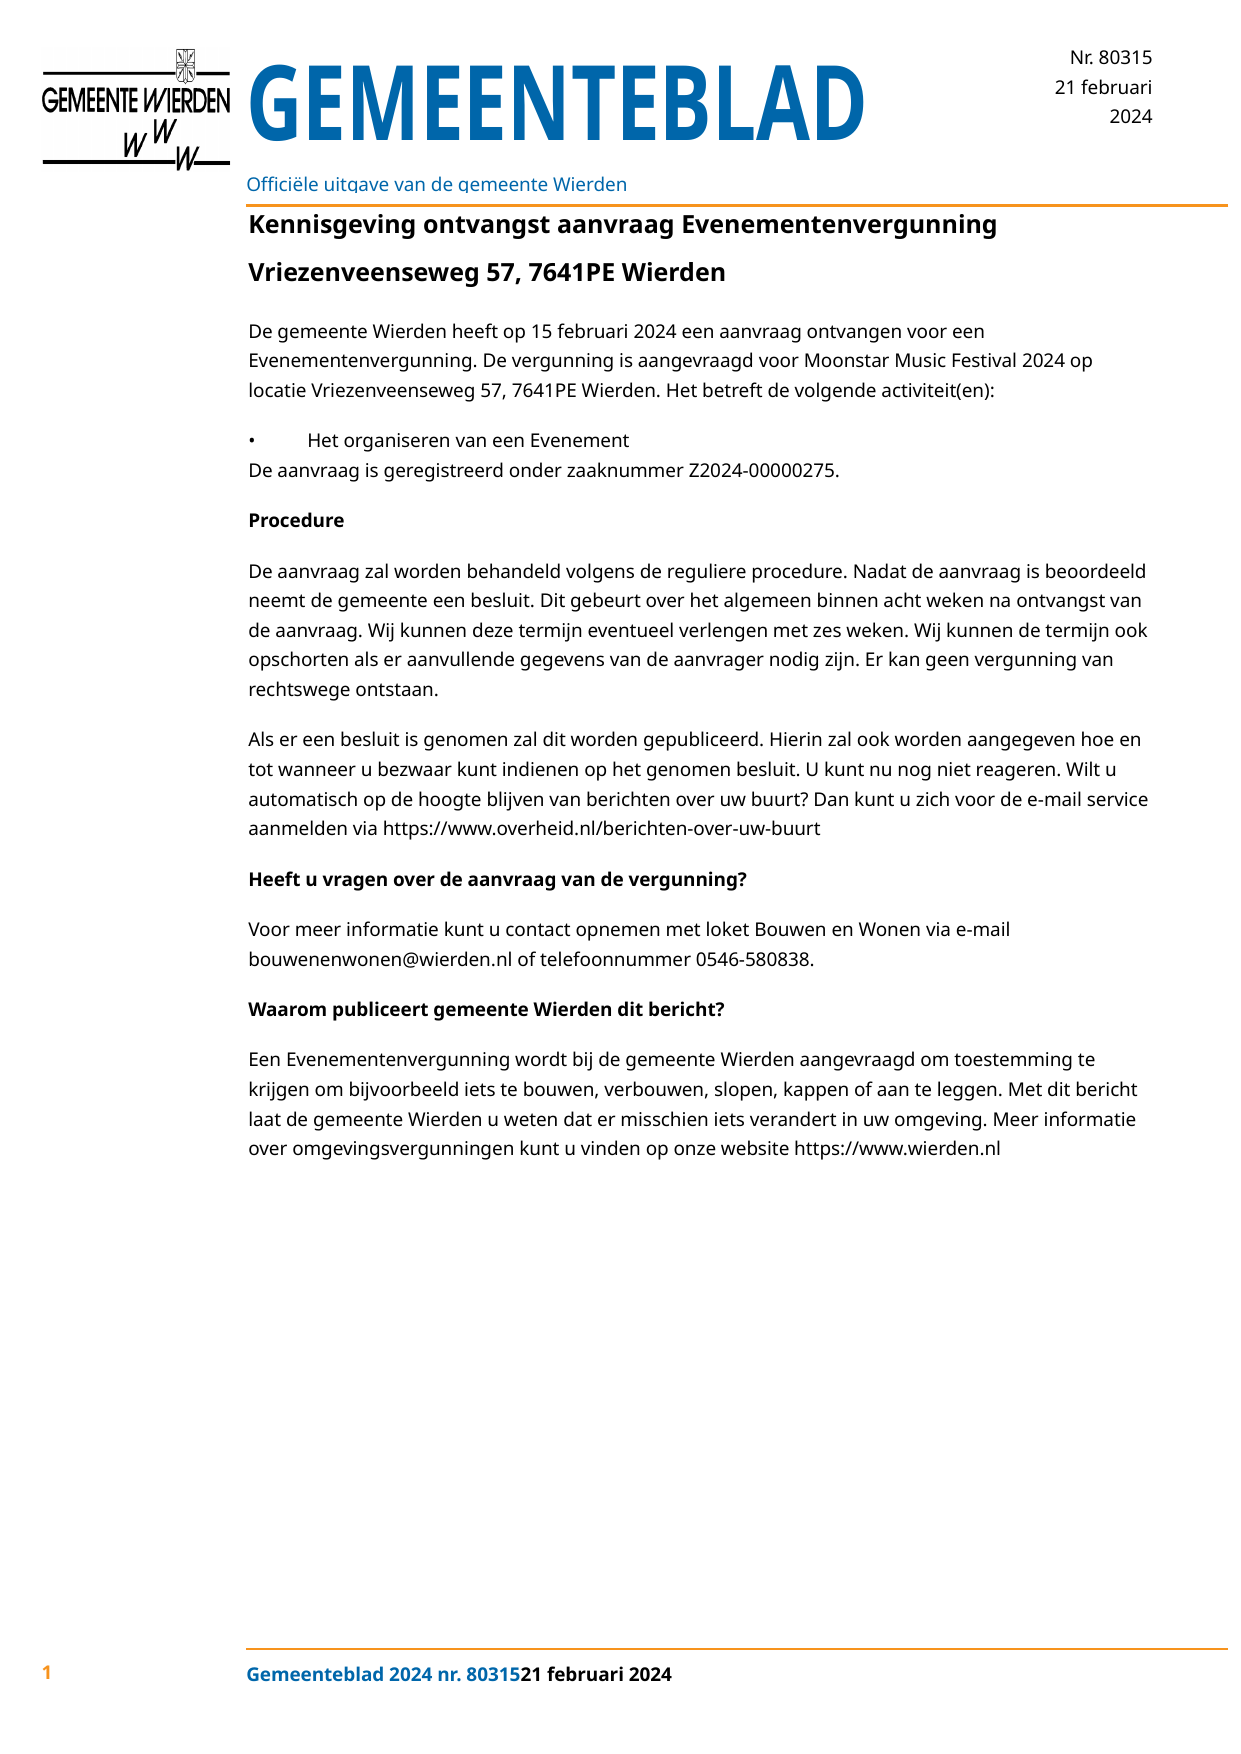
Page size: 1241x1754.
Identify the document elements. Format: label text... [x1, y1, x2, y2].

text Als er een besluit is genomen zal dit worden gepubliceerd. Hierin zal ook worden aangegeven hoe en tot wanneer u bezwaar kunt indienen op het genomen besluit. U kunt nu nog niet reageren. Wilt u automatisch op de hoogte blijven van berichten over uw buurt? Dan kunt u zich voor de e-mail service aanmelden via https://www.overheid.nl/berichten-over-uw-buurt [248, 727, 1152, 841]
text De aanvraag zal worden behandeld volgens de reguliere procedure. Nadat de aanvraag is beoordeeld neemt de gemeente een besluit. Dit gebeurt over het algemeen binnen acht weken na ontvangst van de aanvraag. Wij kunnen deze termijn eventueel verlengen met zes weken. Wij kunnen de termijn ook opschorten als er aanvullende gegevens van de aanvrager nodig zijn. Er kan geen vergunning van rechtswege ontstaan. [248, 558, 1152, 702]
text Kennisgeving ontvangst aanvraag Evenementenvergunning Vriezenveenseweg 57, 7641PE Wierden [248, 207, 1152, 288]
text De gemeente Wierden heeft op 15 februari 2024 een aanvraag ontvangen voor een Evenementenvergunning. De vergunning is aangevraagd voor Moonstar Music Festival 2024 op locatie Vriezenveenseweg 57, 7641PE Wierden. Het betreft de volgende activiteit(en): [248, 318, 1152, 403]
list Het organiseren van een Evenement [248, 427, 1152, 453]
text Voor meer informatie kunt u contact opnemen met loket Bouwen en Wonen via e-mail bouwenenwonen@wierden.nl of telefoonnummer 0546-580838. [248, 916, 1152, 972]
text De aanvraag is geregistreerd onder zaaknummer Z2024-00000275. [248, 457, 1152, 483]
text Een Evenementenvergunning wordt bij de gemeente Wierden aangevraagd om toestemming te krijgen om bijvoorbeeld iets te bouwen, verbouwen, slopen, kappen of aan te leggen. Met dit bericht laat de gemeente Wierden u weten dat er misschien iets verandert in uw omgeving. Meer informatie over omgevingsvergunningen kunt u vinden op onze website https://www.wierden.nl [248, 1047, 1152, 1161]
picture [41, 47, 231, 172]
text Heeft u vragen over de aanvraag van de vergunning? [248, 866, 1152, 892]
text Waarom publiceert gemeente Wierden dit bericht? [248, 996, 1152, 1022]
text Procedure [248, 507, 1152, 533]
